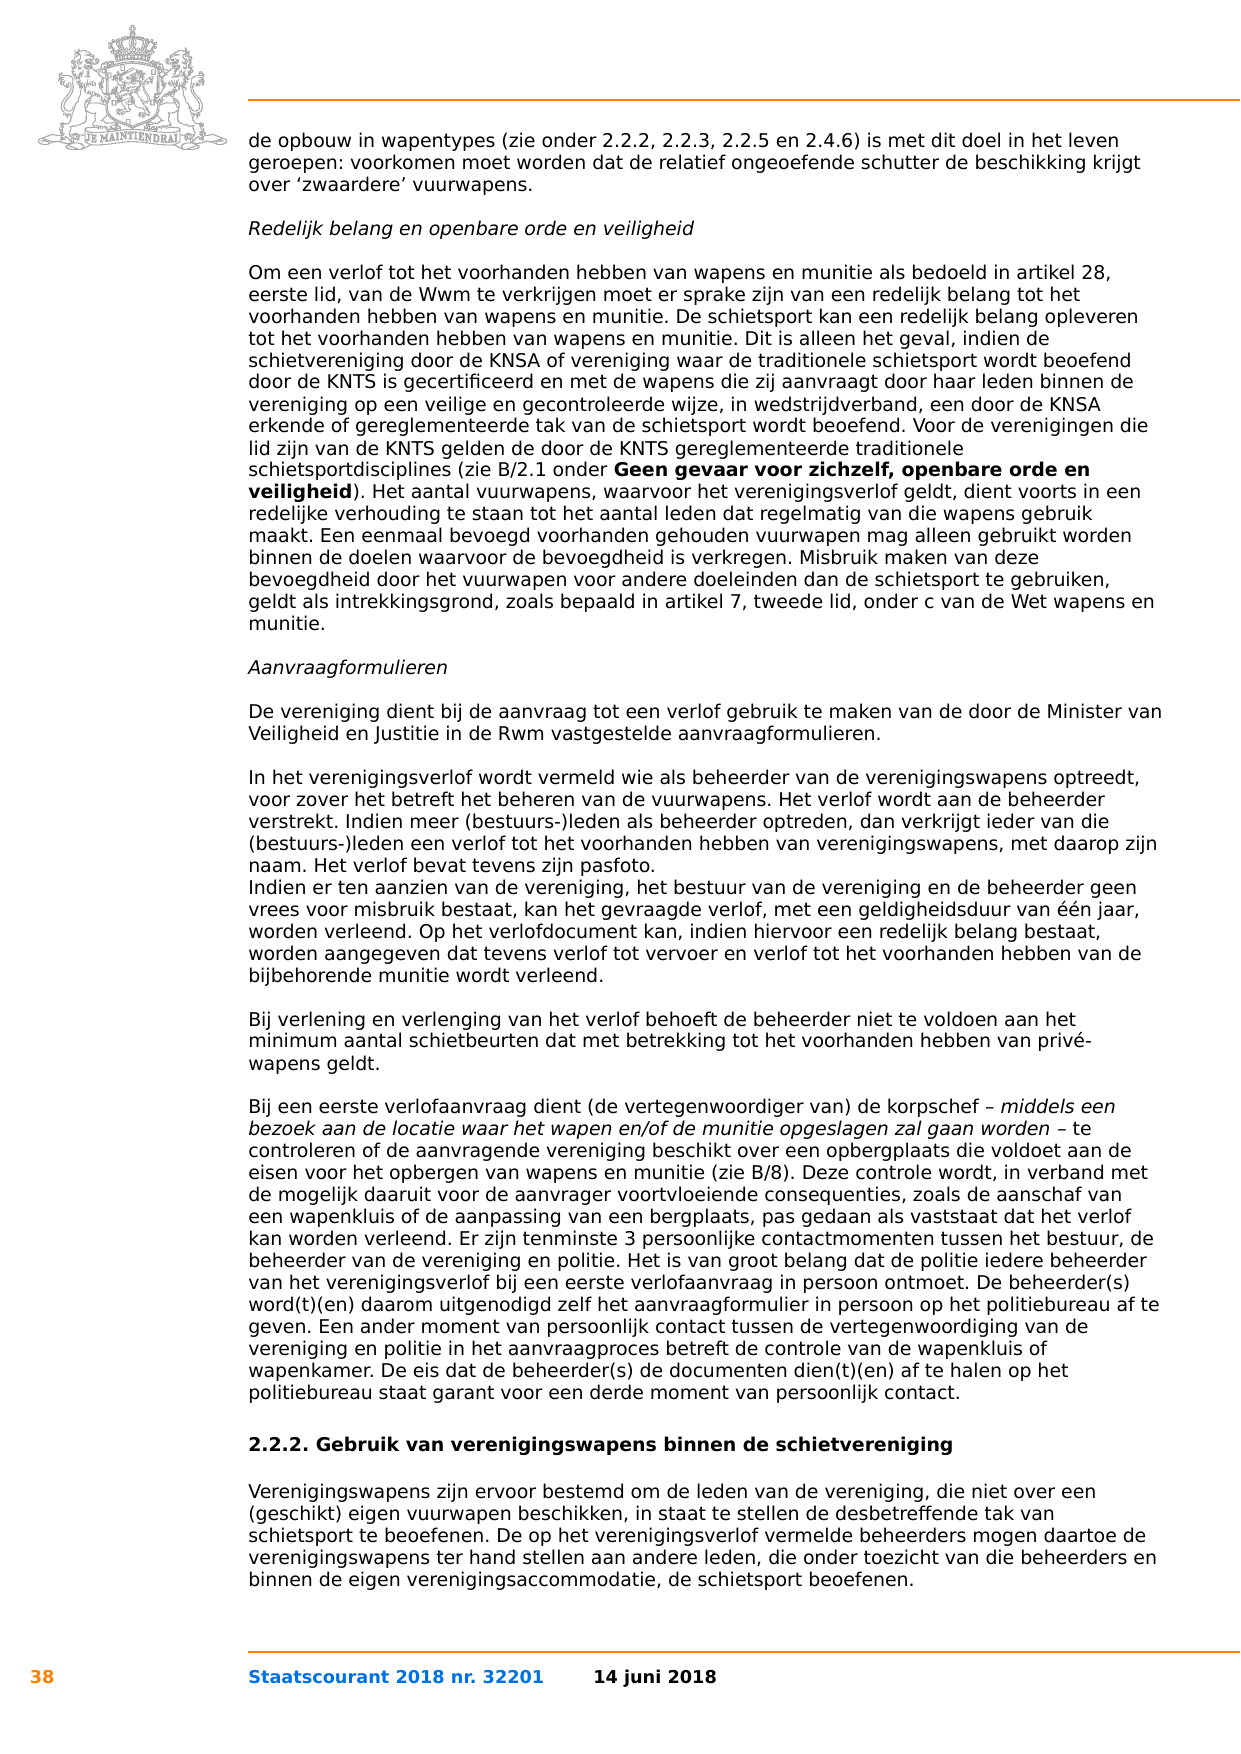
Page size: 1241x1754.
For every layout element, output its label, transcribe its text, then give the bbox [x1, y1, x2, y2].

text Verenigingswapens zijn ervoor bestemd om de leden van de vereniging, die niet over een (geschikt) eigen vuurwapen beschikken, in staat te stellen de desbetreffende tak van schietsport te beoefenen. De op het verenigingsverlof vermelde beheerders mogen daartoe de verenigingswapens ter hand stellen aan andere leden, die onder toezicht van die beheerders en binnen de eigen verenigingsaccommodatie, de schietsport beoefenen. [248, 1481, 1163, 1591]
subtitle Aanvraagformulieren [248, 657, 1163, 679]
text Om een verlof tot het voorhanden hebben van wapens en munitie als bedoeld in artikel 28, eerste lid, van de Wwm te verkrijgen moet er sprake zijn van een redelijk belang tot het voorhanden hebben van wapens en munitie. De schietsport kan een redelijk belang opleveren tot het voorhanden hebben van wapens en munitie. Dit is alleen het geval, indien de schietvereniging door de KNSA of vereniging waar de traditionele schietsport wordt beoefend door de KNTS is gecertificeerd en met de wapens die zij aanvraagt door haar leden binnen de vereniging op een veilige en gecontroleerde wijze, in wedstrijdverband, een door de KNSA erkende of gereglementeerde tak van de schietsport wordt beoefend. Voor de verenigingen die lid zijn van de KNTS gelden de door de KNTS gereglementeerde traditionele schietsportdisciplines (zie B/2.1 onder Geen gevaar voor zichzelf, openbare orde en veiligheid). Het aantal vuurwapens, waarvoor het verenigingsverlof geldt, dient voorts in een redelijke verhouding te staan tot het aantal leden dat regelmatig van die wapens gebruik maakt. Een eenmaal bevoegd voorhanden gehouden vuurwapen mag alleen gebruikt worden binnen de doelen waarvoor de bevoegdheid is verkregen. Misbruik maken van deze bevoegdheid door het vuurwapen voor andere doeleinden dan de schietsport te gebruiken, geldt als intrekkingsgrond, zoals bepaald in artikel 7, tweede lid, onder c van de Wet wapens en munitie. [248, 262, 1163, 635]
text Indien er ten aanzien van de vereniging, het bestuur van de vereniging en de beheerder geen vrees voor misbruik bestaat, kan het gevraagde verlof, met een geldigheidsduur van één jaar, worden verleend. Op het verlofdocument kan, indien hiervoor een redelijk belang bestaat, worden aangegeven dat tevens verlof tot vervoer en verlof tot het voorhanden hebben van de bijbehorende munitie wordt verleend. [248, 877, 1163, 987]
text de opbouw in wapentypes (zie onder 2.2.2, 2.2.3, 2.2.5 en 2.4.6) is met dit doel in het leven geroepen: voorkomen moet worden dat de relatief ongeoefende schutter de beschikking krijgt over ‘zwaardere’ vuurwapens. [248, 130, 1163, 196]
picture [38, 25, 227, 150]
text Bij een eerste verlofaanvraag dient (de vertegenwoordiger van) de korpschef – middels een bezoek aan de locatie waar het wapen en/of de munitie opgeslagen zal gaan worden – te controleren of de aanvragende vereniging beschikt over een opbergplaats die voldoet aan de eisen voor het opbergen van wapens en munitie (zie B/8). Deze controle wordt, in verband met de mogelijk daaruit voor de aanvrager voortvloeiende consequenties, zoals de aanschaf van een wapenkluis of de aanpassing van een bergplaats, pas gedaan als vaststaat dat het verlof kan worden verleend. Er zijn tenminste 3 persoonlijke contactmomenten tussen het bestuur, de beheerder van de vereniging en politie. Het is van groot belang dat de politie iedere beheerder van het verenigingsverlof bij een eerste verlofaanvraag in persoon ontmoet. De beheerder(s) word(t)(en) daarom uitgenodigd zelf het aanvraagformulier in persoon op het politiebureau af te geven. Een ander moment van persoonlijk contact tussen de vertegenwoordiging van de vereniging en politie in het aanvraagproces betreft de controle van de wapenkluis of wapenkamer. De eis dat de beheerder(s) de documenten dien(t)(en) af te halen op het politiebureau staat garant voor een derde moment van persoonlijk contact. [248, 1096, 1163, 1404]
text De vereniging dient bij de aanvraag tot een verlof gebruik te maken van de door de Minister van Veiligheid en Justitie in de Rwm vastgestelde aanvraagformulieren. [248, 701, 1163, 745]
text In het verenigingsverlof wordt vermeld wie als beheerder van de verenigingswapens optreedt, voor zover het betreft het beheren van de vuurwapens. Het verlof wordt aan de beheerder verstrekt. Indien meer (bestuurs-)leden als beheerder optreden, dan verkrijgt ieder van die (bestuurs-)leden een verlof tot het voorhanden hebben van verenigingswapens, met daarop zijn naam. Het verlof bevat tevens zijn pasfoto. [248, 767, 1163, 877]
subtitle 2.2.2. Gebruik van verenigingswapens binnen de schietvereniging [248, 1434, 1163, 1456]
text Bij verlening en verlenging van het verlof behoeft de beheerder niet te voldoen aan het minimum aantal schietbeurten dat met betrekking tot het voorhanden hebben van privé-wapens geldt. [248, 1008, 1163, 1074]
subtitle Redelijk belang en openbare orde en veiligheid [248, 218, 1163, 240]
